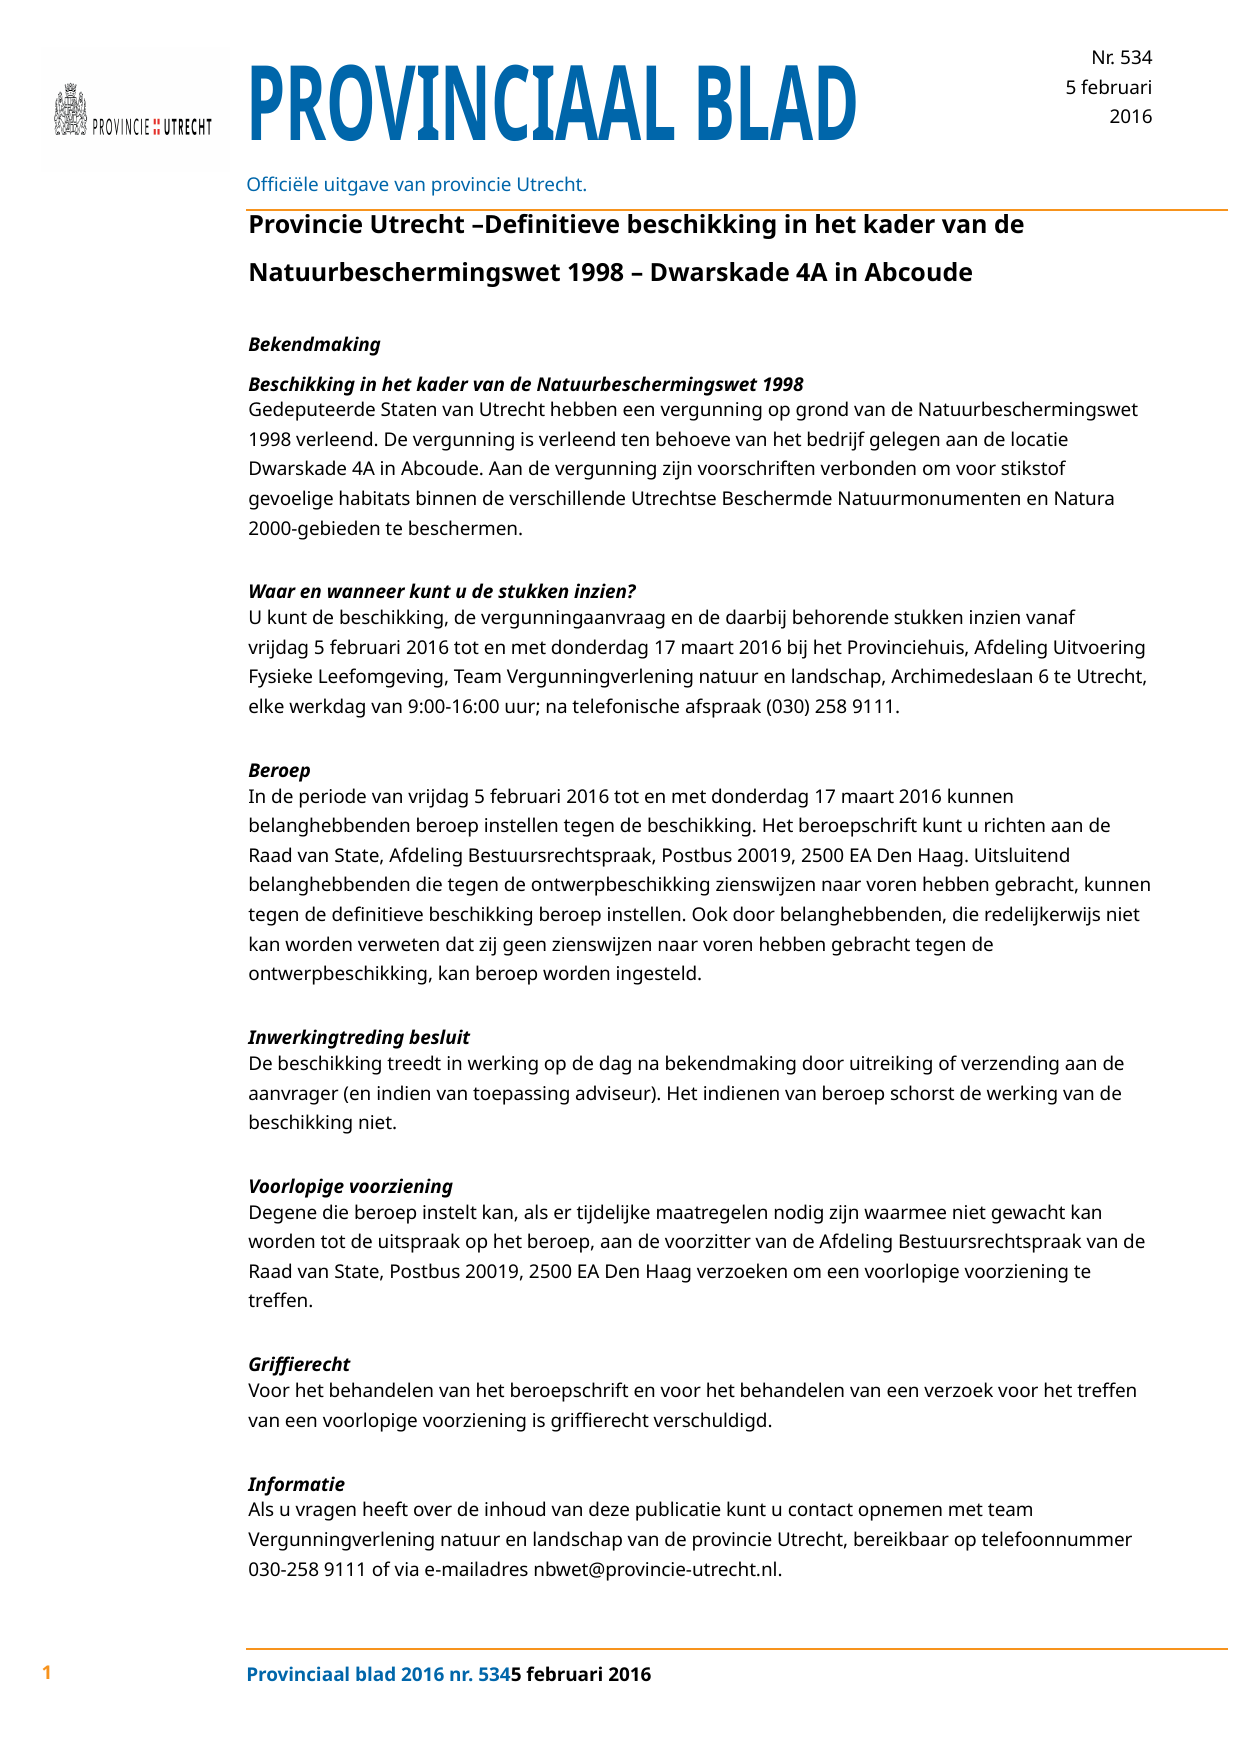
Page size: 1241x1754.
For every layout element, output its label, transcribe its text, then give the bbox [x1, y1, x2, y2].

text Beschikking in het kader van de Natuurbeschermingswet 1998 [248, 371, 1152, 396]
text Gedeputeerde Staten van Utrecht hebben een vergunning op grond van de Natuurbeschermingswet 1998 verleend. De vergunning is verleend ten behoeve van het bedrijf gelegen aan de locatie Dwarskade 4A in Abcoude. Aan de vergunning zijn voorschriften verbonden om voor stikstof gevoelige habitats binnen de verschillende Utrechtse Beschermde Natuurmonumenten en Natura 2000-gebieden te beschermen. [248, 396, 1152, 541]
text Inwerkingtreding besluit [248, 1024, 1152, 1050]
text Beroep [248, 757, 1152, 783]
text U kunt de beschikking, de vergunningaanvraag en de daarbij behorende stukken inzien vanaf vrijdag 5 februari 2016 tot en met donderdag 17 maart 2016 bij het Provinciehuis, Afdeling Uitvoering Fysieke Leefomgeving, Team Vergunningverlening natuur en landschap, Archimedeslaan 6 te Utrecht, elke werkdag van 9:00-16:00 uur; na telefonische afspraak (030) 258 9111. [248, 604, 1152, 719]
text Voorlopige voorziening [248, 1173, 1152, 1199]
text In de periode van vrijdag 5 februari 2016 tot en met donderdag 17 maart 2016 kunnen belanghebbenden beroep instellen tegen de beschikking. Het beroepschrift kunt u richten aan de Raad van State, Afdeling Bestuursrechtspraak, Postbus 20019, 2500 EA Den Haag. Uitsluitend belanghebbenden die tegen de ontwerpbeschikking zienswijzen naar voren hebben gebracht, kunnen tegen de definitieve beschikking beroep instellen. Ook door belanghebbenden, die redelijkerwijs niet kan worden verweten dat zij geen zienswijzen naar voren hebben gebracht tegen de ontwerpbeschikking, kan beroep worden ingesteld. [248, 783, 1152, 986]
text Voor het behandelen van het beroepschrift en voor het behandelen van een verzoek voor het treffen van een voorlopige voorziening is griffierecht verschuldigd. [248, 1377, 1152, 1433]
text Als u vragen heeft over de inhoud van deze publicatie kunt u contact opnemen met team Vergunningverlening natuur en landschap van de provincie Utrecht, bereikbaar op telefoonnummer 030-258 9111 of via e-mailadres nbwet@provincie-utrecht.nl. [248, 1497, 1152, 1582]
text Griffierecht [248, 1352, 1152, 1377]
text Bekendmaking [248, 331, 1152, 357]
text De beschikking treedt in werking op de dag na bekendmaking door uitreiking of verzending aan de aanvrager (en indien van toepassing adviseur). Het indienen van beroep schorst de werking van de beschikking niet. [248, 1050, 1152, 1135]
text Waar en wanneer kunt u de stukken inzien? [248, 579, 1152, 604]
text Degene die beroep instelt kan, als er tijdelijke maatregelen nodig zijn waarmee niet gewacht kan worden tot de uitspraak op het beroep, aan de voorzitter van de Afdeling Bestuursrechtspraak van de Raad van State, Postbus 20019, 2500 EA Den Haag verzoeken om een voorlopige voorziening te treffen. [248, 1199, 1152, 1313]
picture [41, 47, 231, 172]
text Informatie [248, 1471, 1152, 1497]
text Provincie Utrecht –Definitieve beschikking in het kader van de Natuurbeschermingswet 1998 – Dwarskade 4A in Abcoude [248, 211, 1152, 288]
